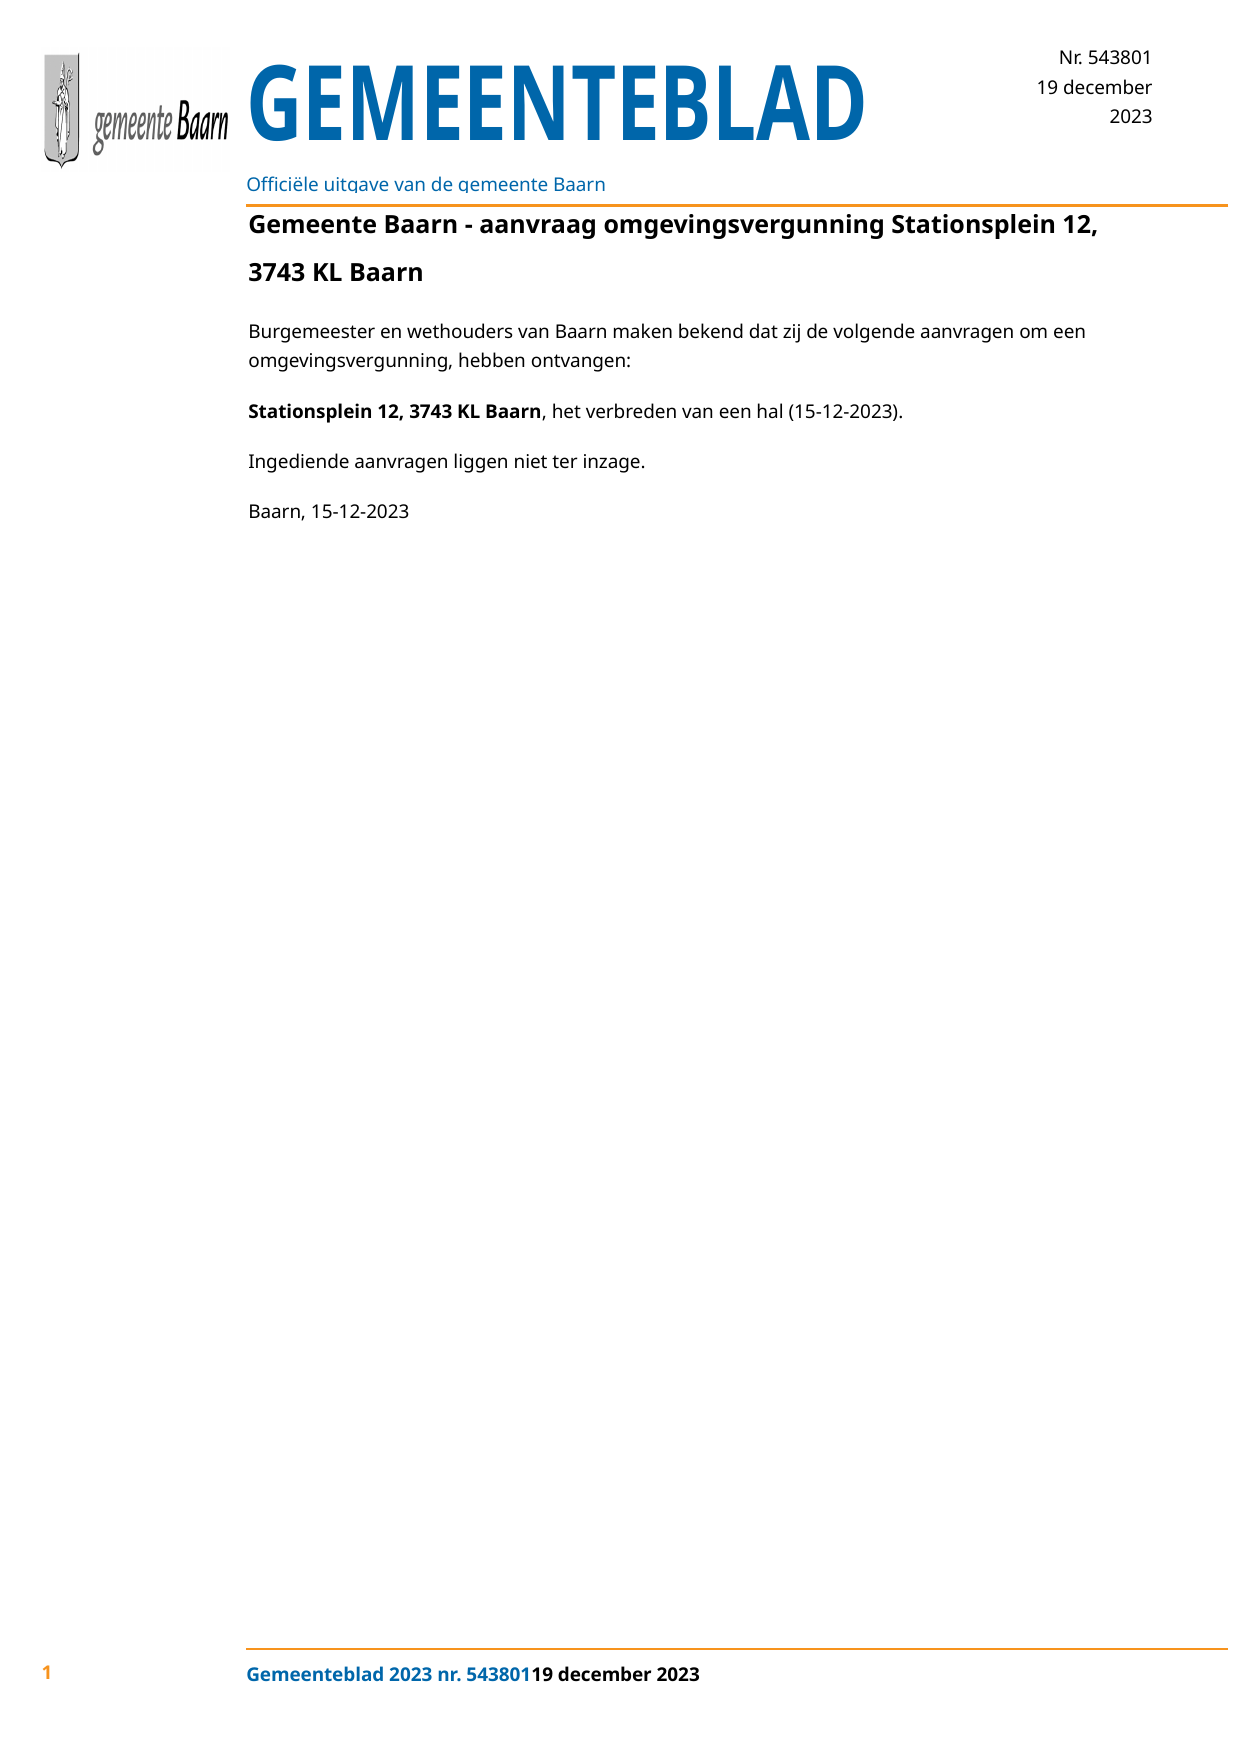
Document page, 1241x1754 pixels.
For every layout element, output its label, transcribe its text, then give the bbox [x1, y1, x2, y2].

text Ingediende aanvragen liggen niet ter inzage. [248, 448, 1152, 474]
text Gemeente Baarn - aanvraag omgevingsvergunning Stationsplein 12, 3743 KL Baarn [248, 207, 1152, 288]
text Stationsplein 12, 3743 KL Baarn, het verbreden van een hal (15-12-2023). [248, 398, 1152, 424]
text Baarn, 15-12-2023 [248, 499, 1152, 524]
text Burgemeester en wethouders van Baarn maken bekend dat zij de volgende aanvragen om een omgevingsvergunning, hebben ontvangen: [248, 318, 1152, 373]
picture [41, 47, 231, 172]
